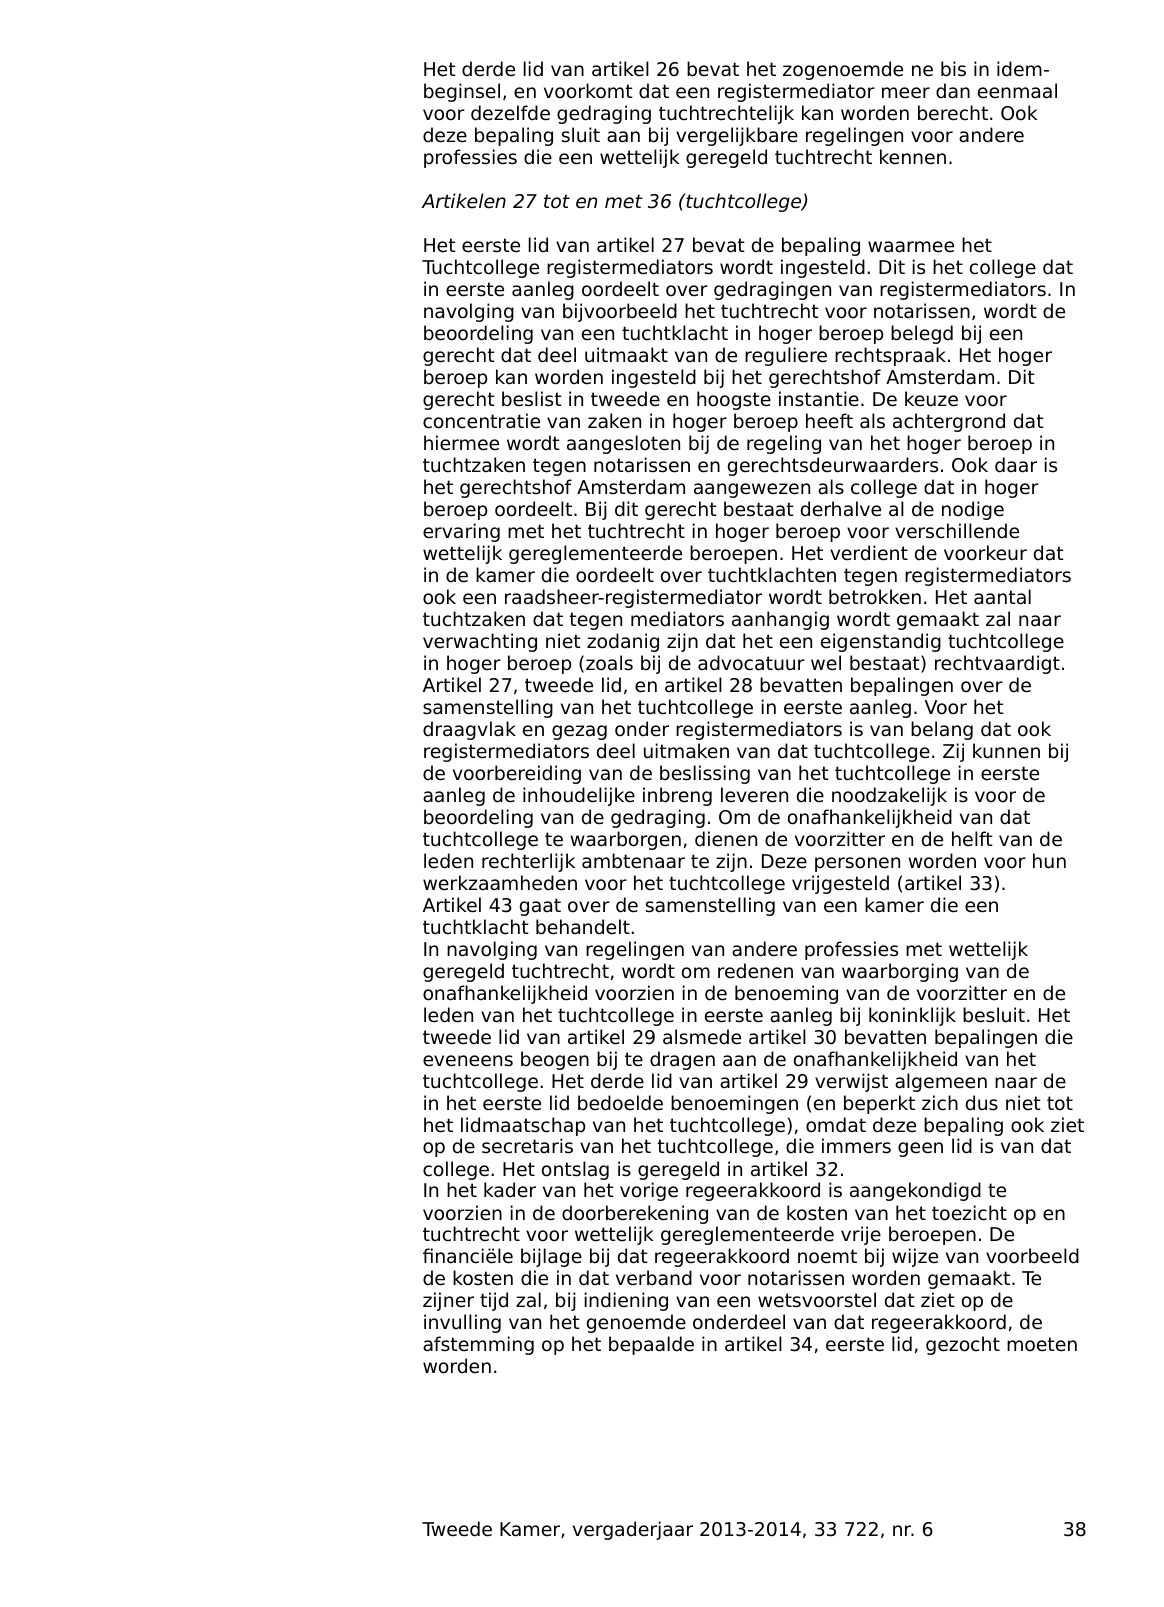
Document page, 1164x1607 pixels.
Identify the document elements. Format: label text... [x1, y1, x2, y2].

text Artikel 27, tweede lid, en artikel 28 bevatten bepalingen over de samenstelling van het tuchtcollege in eerste aanleg. Voor het draagvlak en gezag onder registermediators is van belang dat ook registermediators deel uitmaken van dat tuchtcollege. Zij kunnen bij de voorbereiding van de beslissing van het tuchtcollege in eerste aanleg de inhoudelijke inbreng leveren die noodzakelijk is voor de beoordeling van de gedraging. Om de onafhankelijkheid van dat tuchtcollege te waarborgen, dienen de voorzitter en de helft van de leden rechterlijk ambtenaar te zijn. Deze personen worden voor hun werkzaamheden voor het tuchtcollege vrijgesteld (artikel 33). Artikel 43 gaat over de samenstelling van een kamer die een tuchtklacht behandelt. [422, 675, 1087, 939]
text Het derde lid van artikel 26 bevat het zogenoemde ne bis in idem-beginsel, en voorkomt dat een registermediator meer dan eenmaal voor dezelfde gedraging tuchtrechtelijk kan worden berecht. Ook deze bepaling sluit aan bij vergelijkbare regelingen voor andere professies die een wettelijk geregeld tuchtrecht kennen. [422, 59, 1087, 169]
text In navolging van regelingen van andere professies met wettelijk geregeld tuchtrecht, wordt om redenen van waarborging van de onafhankelijkheid voorzien in de benoeming van de voorzitter en de leden van het tuchtcollege in eerste aanleg bij koninklijk besluit. Het tweede lid van artikel 29 alsmede artikel 30 bevatten bepalingen die eveneens beogen bij te dragen aan de onafhankelijkheid van het tuchtcollege. Het derde lid van artikel 29 verwijst algemeen naar de in het eerste lid bedoelde benoemingen (en beperkt zich dus niet tot het lidmaatschap van het tuchtcollege), omdat deze bepaling ook ziet op de secretaris van het tuchtcollege, die immers geen lid is van dat college. Het ontslag is geregeld in artikel 32. [422, 939, 1087, 1180]
subtitle Artikelen 27 tot en met 36 (tuchtcollege) [422, 191, 1087, 213]
text Het eerste lid van artikel 27 bevat de bepaling waarmee het Tuchtcollege registermediators wordt ingesteld. Dit is het college dat in eerste aanleg oordeelt over gedragingen van registermediators. In navolging van bijvoorbeeld het tuchtrecht voor notarissen, wordt de beoordeling van een tuchtklacht in hoger beroep belegd bij een gerecht dat deel uitmaakt van de reguliere rechtspraak. Het hoger beroep kan worden ingesteld bij het gerechtshof Amsterdam. Dit gerecht beslist in tweede en hoogste instantie. De keuze voor concentratie van zaken in hoger beroep heeft als achtergrond dat hiermee wordt aangesloten bij de regeling van het hoger beroep in tuchtzaken tegen notarissen en gerechtsdeurwaarders. Ook daar is het gerechtshof Amsterdam aangewezen als college dat in hoger beroep oordeelt. Bij dit gerecht bestaat derhalve al de nodige ervaring met het tuchtrecht in hoger beroep voor verschillende wettelijk gereglementeerde beroepen. Het verdient de voorkeur dat in de kamer die oordeelt over tuchtklachten tegen registermediators ook een raadsheer-registermediator wordt betrokken. Het aantal tuchtzaken dat tegen mediators aanhangig wordt gemaakt zal naar verwachting niet zodanig zijn dat het een eigenstandig tuchtcollege in hoger beroep (zoals bij de advocatuur wel bestaat) rechtvaardigt. [422, 235, 1087, 675]
text In het kader van het vorige regeerakkoord is aangekondigd te voorzien in de doorberekening van de kosten van het toezicht op en tuchtrecht voor wettelijk gereglementeerde vrije beroepen. De financiële bijlage bij dat regeerakkoord noemt bij wijze van voorbeeld de kosten die in dat verband voor notarissen worden gemaakt. Te zijner tijd zal, bij indiening van een wetsvoorstel dat ziet op de invulling van het genoemde onderdeel van dat regeerakkoord, de afstemming op het bepaalde in artikel 34, eerste lid, gezocht moeten worden. [422, 1180, 1087, 1378]
